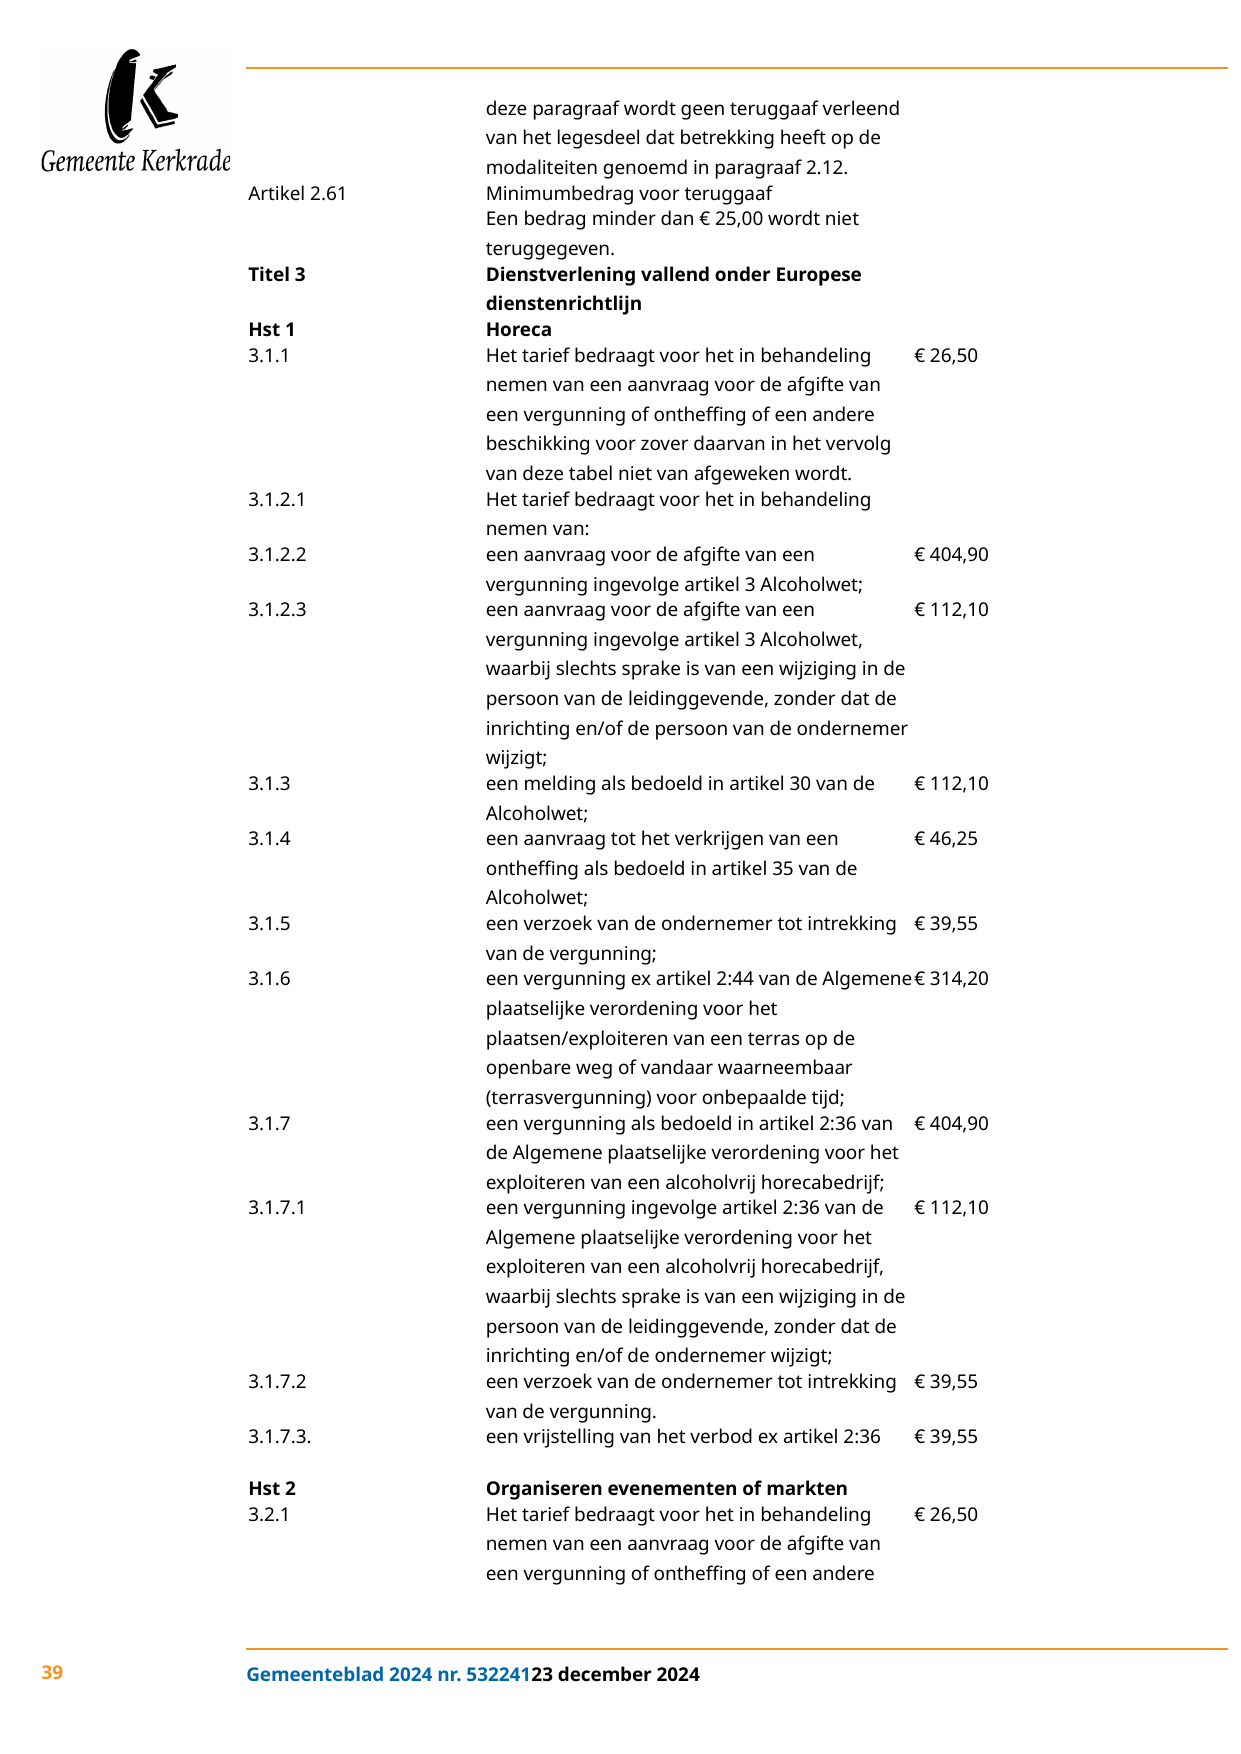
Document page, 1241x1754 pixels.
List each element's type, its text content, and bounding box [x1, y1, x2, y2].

table_cell Horeca [486, 316, 914, 342]
table_cell [248, 205, 486, 261]
table_cell een vergunning ex artikel 2:44 van de Algemene plaatselijke verordening voor het plaatsen/exploiteren van een terras op de openbare weg of vandaar waarneembaar (terrasvergunning) voor onbepaalde tijd; [486, 966, 914, 1110]
table_cell € 39,55 [914, 1368, 1152, 1423]
table_cell 3.1.7.2 [248, 1368, 486, 1423]
table_cell 3.1.7.1 [248, 1195, 486, 1368]
table_cell 3.1.2.2 [248, 541, 486, 596]
table_cell 3.1.6 [248, 966, 486, 1110]
table_cell € 112,10 [914, 596, 1152, 770]
table_cell [914, 486, 1152, 541]
table_cell 3.1.7.3. [248, 1424, 486, 1449]
table_cell een vrijstelling van het verbod ex artikel 2:36 [486, 1424, 914, 1449]
table_cell [248, 95, 486, 180]
table_cell [914, 316, 1152, 342]
table_cell Het tarief bedraagt voor het in behandeling nemen van een aanvraag voor de afgifte van een vergunning of ontheffing of een andere beschikking voor zover daarvan in het vervolg van deze tabel niet van afgeweken wordt. [486, 342, 914, 486]
table_cell een aanvraag voor de afgifte van een vergunning ingevolge artikel 3 Alcoholwet; [486, 541, 914, 596]
table_cell 3.1.7 [248, 1110, 486, 1194]
table_cell Artikel 2.61 [248, 180, 486, 205]
table_cell 3.1.5 [248, 910, 486, 966]
table_cell [914, 1449, 1152, 1475]
table_cell € 112,10 [914, 770, 1152, 825]
table_cell € 39,55 [914, 1424, 1152, 1449]
table_cell Titel 3 [248, 261, 486, 316]
table_cell 3.1.4 [248, 825, 486, 910]
table_cell 3.1.3 [248, 770, 486, 825]
table_cell een vergunning ingevolge artikel 2:36 van de Algemene plaatselijke verordening voor het exploiteren van een alcoholvrij horecabedrijf, waarbij slechts sprake is van een wijziging in de persoon van de leidinggevende, zonder dat de inrichting en/of de ondernemer wijzigt; [486, 1195, 914, 1368]
table_cell € 404,90 [914, 541, 1152, 596]
table_cell Minimumbedrag voor teruggaaf [486, 180, 914, 205]
table_cell Organiseren evenementen of markten [486, 1475, 914, 1501]
table_cell € 26,50 [914, 342, 1152, 486]
table_cell deze paragraaf wordt geen teruggaaf verleend van het legesdeel dat betrekking heeft op de modaliteiten genoemd in paragraaf 2.12. [486, 95, 914, 180]
table_cell Het tarief bedraagt voor het in behandeling nemen van: [486, 486, 914, 541]
table_cell € 314,20 [914, 966, 1152, 1110]
table_cell 3.1.2.1 [248, 486, 486, 541]
table_cell een vergunning als bedoeld in artikel 2:36 van de Algemene plaatselijke verordening voor het exploiteren van een alcoholvrij horecabedrijf; [486, 1110, 914, 1194]
table_cell [914, 1475, 1152, 1501]
table_cell een aanvraag voor de afgifte van een vergunning ingevolge artikel 3 Alcoholwet, waarbij slechts sprake is van een wijziging in de persoon van de leidinggevende, zonder dat de inrichting en/of de persoon van de ondernemer wijzigt; [486, 596, 914, 770]
table_cell € 112,10 [914, 1195, 1152, 1368]
table_cell een aanvraag tot het verkrijgen van een ontheffing als bedoeld in artikel 35 van de Alcoholwet; [486, 825, 914, 910]
table_cell € 39,55 [914, 910, 1152, 966]
table_cell [914, 205, 1152, 261]
table_cell € 26,50 [914, 1501, 1152, 1586]
picture [41, 47, 231, 172]
table_cell een verzoek van de ondernemer tot intrekking van de vergunning; [486, 910, 914, 966]
table_cell 3.1.2.3 [248, 596, 486, 770]
table_cell een verzoek van de ondernemer tot intrekking van de vergunning. [486, 1368, 914, 1423]
table_cell [486, 1449, 914, 1475]
table_cell Hst 1 [248, 316, 486, 342]
table_cell € 404,90 [914, 1110, 1152, 1194]
table_cell Hst 2 [248, 1475, 486, 1501]
table_cell [914, 261, 1152, 316]
table_cell Een bedrag minder dan € 25,00 wordt niet teruggegeven. [486, 205, 914, 261]
table_cell [914, 180, 1152, 205]
table_cell [914, 95, 1152, 180]
table_cell Dienstverlening vallend onder Europese dienstenrichtlijn [486, 261, 914, 316]
table_cell [248, 1449, 486, 1475]
table_cell 3.2.1 [248, 1501, 486, 1586]
table_cell Het tarief bedraagt voor het in behandeling nemen van een aanvraag voor de afgifte van een vergunning of ontheffing of een andere [486, 1501, 914, 1586]
table_cell 3.1.1 [248, 342, 486, 486]
table_cell een melding als bedoeld in artikel 30 van de Alcoholwet; [486, 770, 914, 825]
table_cell € 46,25 [914, 825, 1152, 910]
